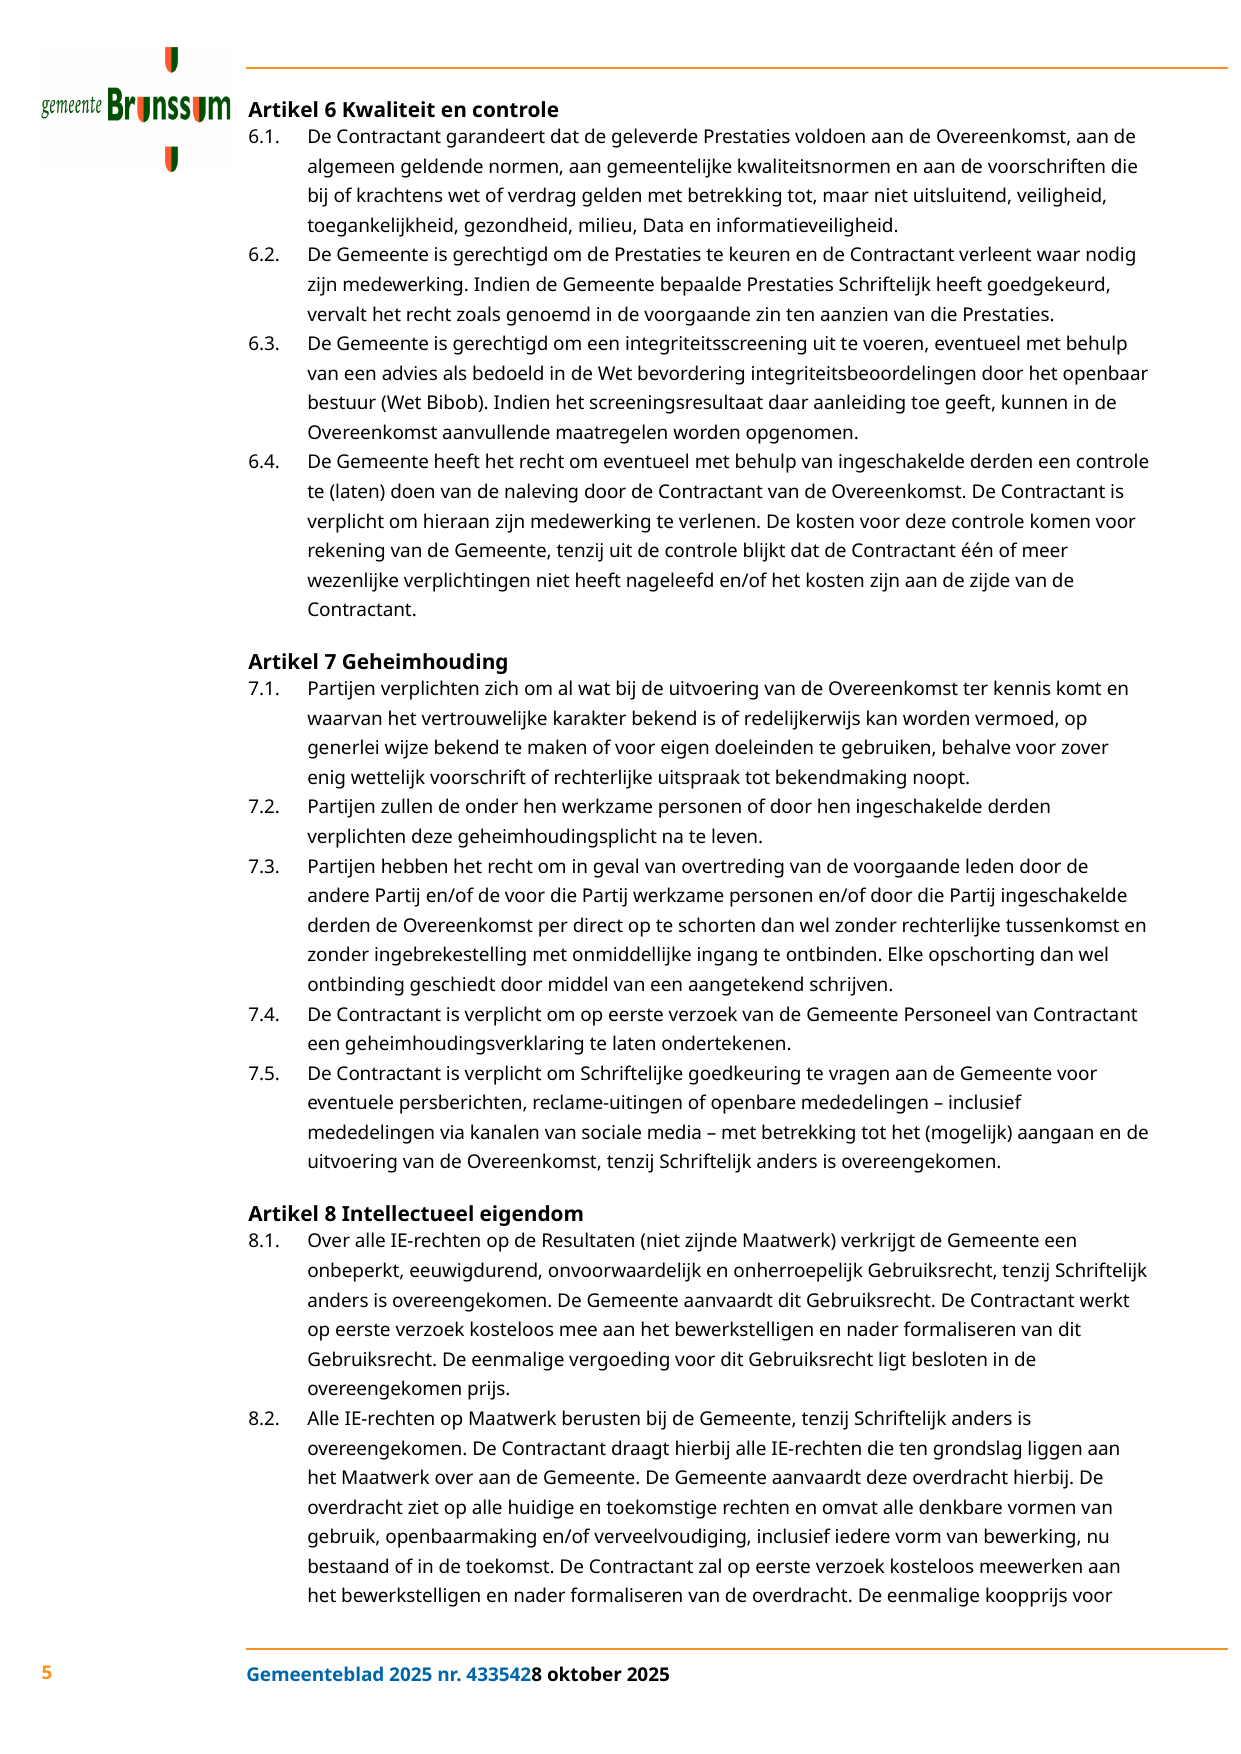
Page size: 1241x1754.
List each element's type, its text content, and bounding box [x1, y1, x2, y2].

list De Contractant is verplicht om Schriftelijke goedkeuring te vragen aan de Gemeente voor eventuele persberichten, reclame-uitingen of openbare mededelingen – inclusief mededelingen via kanalen van sociale media – met betrekking tot het (mogelijk) aangaan en de uitvoering van de Overeenkomst, tenzij Schriftelijk anders is overeengekomen. [248, 1060, 1152, 1174]
list De Gemeente is gerechtigd om de Prestaties te keuren en de Contractant verleent waar nodig zijn medewerking. Indien de Gemeente bepaalde Prestaties Schriftelijk heeft goedgekeurd, vervalt het recht zoals genoemd in de voorgaande zin ten aanzien van die Prestaties. [248, 242, 1152, 326]
list De Contractant garandeert dat de geleverde Prestaties voldoen aan de Overeenkomst, aan de algemeen geldende normen, aan gemeentelijke kwaliteitsnormen en aan de voorschriften die bij of krachtens wet of verdrag gelden met betrekking tot, maar niet uitsluitend, veiligheid, toegankelijkheid, gezondheid, milieu, Data en informatieveiligheid. [248, 123, 1152, 238]
list Alle IE-rechten op Maatwerk berusten bij de Gemeente, tenzij Schriftelijk anders is overeengekomen. De Contractant draagt hierbij alle IE-rechten die ten grondslag liggen aan het Maatwerk over aan de Gemeente. De Gemeente aanvaardt deze overdracht hierbij. De overdracht ziet op alle huidige en toekomstige rechten en omvat alle denkbare vormen van gebruik, openbaarmaking en/of verveelvoudiging, inclusief iedere vorm van bewerking, nu bestaand of in de toekomst. De Contractant zal op eerste verzoek kosteloos meewerken aan het bewerkstelligen en nader formaliseren van de overdracht. De eenmalige koopprijs voor [248, 1405, 1152, 1608]
text Artikel 7 Geheimhouding [248, 647, 1152, 675]
picture [41, 47, 231, 172]
list De Contractant is verplicht om op eerste verzoek van de Gemeente Personeel van Contractant een geheimhoudingsverklaring te laten ondertekenen. [248, 1001, 1152, 1056]
list Partijen zullen de onder hen werkzame personen of door hen ingeschakelde derden verplichten deze geheimhoudingsplicht na te leven. [248, 794, 1152, 849]
list Partijen hebben het recht om in geval van overtreding van de voorgaande leden door de andere Partij en/of de voor die Partij werkzame personen en/of door die Partij ingeschakelde derden de Overeenkomst per direct op te schorten dan wel zonder rechterlijke tussenkomst en zonder ingebrekestelling met onmiddellijke ingang te ontbinden. Elke opschorting dan wel ontbinding geschiedt door middel van een aangetekend schrijven. [248, 853, 1152, 997]
list Over alle IE-rechten op de Resultaten (niet zijnde Maatwerk) verkrijgt de Gemeente een onbeperkt, eeuwigdurend, onvoorwaardelijk en onherroepelijk Gebruiksrecht, tenzij Schriftelijk anders is overeengekomen. De Gemeente aanvaardt dit Gebruiksrecht. De Contractant werkt op eerste verzoek kosteloos mee aan het bewerkstelligen en nader formaliseren van dit Gebruiksrecht. De eenmalige vergoeding voor dit Gebruiksrecht ligt besloten in de overeengekomen prijs. [248, 1228, 1152, 1401]
list Partijen verplichten zich om al wat bij de uitvoering van de Overeenkomst ter kennis komt en waarvan het vertrouwelijke karakter bekend is of redelijkerwijs kan worden vermoed, op generlei wijze bekend te maken of voor eigen doeleinden te gebruiken, behalve voor zover enig wettelijk voorschrift of rechterlijke uitspraak tot bekendmaking noopt. [248, 675, 1152, 790]
text Artikel 8 Intellectueel eigendom [248, 1199, 1152, 1228]
text Artikel 6 Kwaliteit en controle [248, 95, 1152, 123]
list De Gemeente is gerechtigd om een integriteitsscreening uit te voeren, eventueel met behulp van een advies als bedoeld in de Wet bevordering integriteitsbeoordelingen door het openbaar bestuur (Wet Bibob). Indien het screeningsresultaat daar aanleiding toe geeft, kunnen in de Overeenkomst aanvullende maatregelen worden opgenomen. [248, 330, 1152, 445]
list De Gemeente heeft het recht om eventueel met behulp van ingeschakelde derden een controle te (laten) doen van de naleving door de Contractant van de Overeenkomst. De Contractant is verplicht om hieraan zijn medewerking te verlenen. De kosten voor deze controle komen voor rekening van de Gemeente, tenzij uit de controle blijkt dat de Contractant één of meer wezenlijke verplichtingen niet heeft nageleefd en/of het kosten zijn aan de zijde van de Contractant. [248, 449, 1152, 622]
